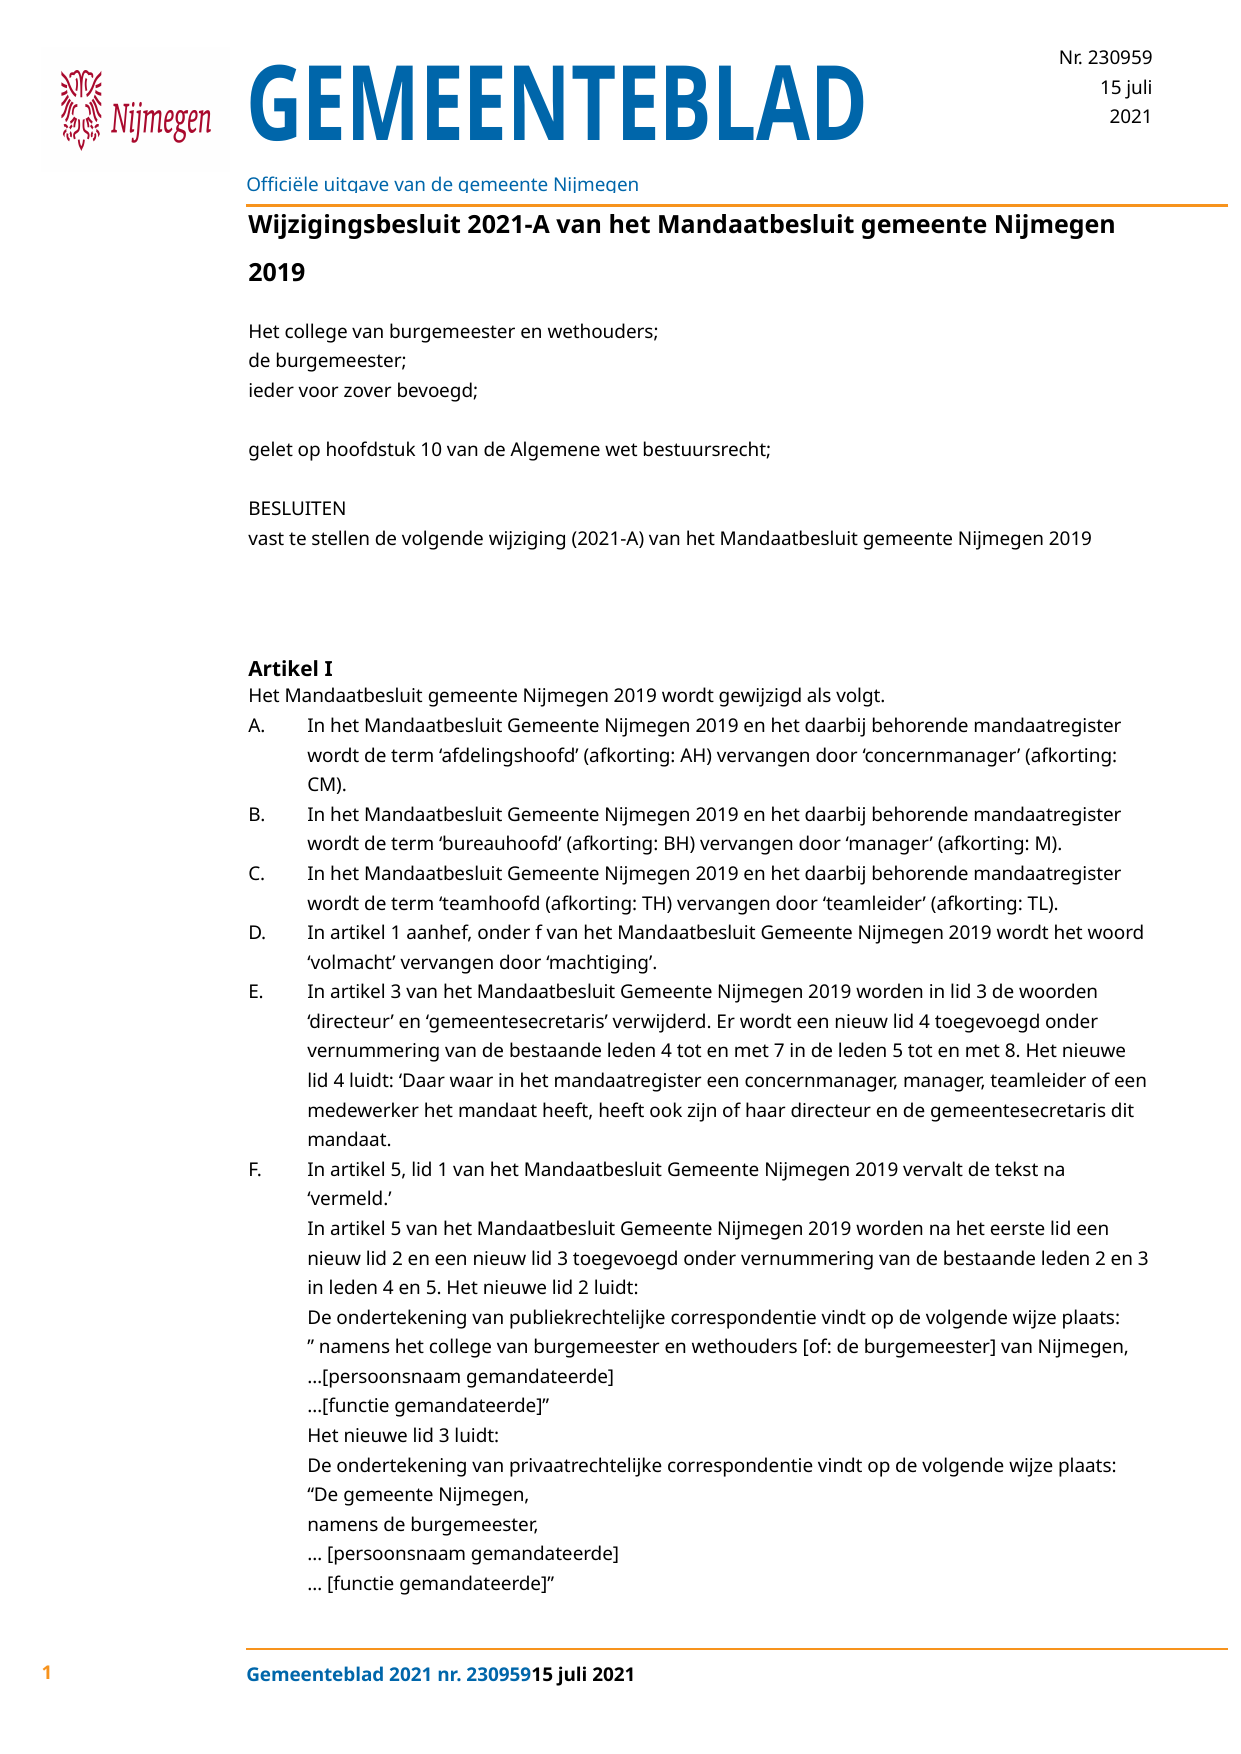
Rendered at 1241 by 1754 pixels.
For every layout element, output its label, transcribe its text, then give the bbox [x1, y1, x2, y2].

list De ondertekening van publiekrechtelijke correspondentie vindt op de volgende wijze plaats: [248, 1304, 1152, 1330]
text de burgemeester; [248, 347, 1152, 373]
list … [functie gemandateerde]” [248, 1570, 1152, 1596]
text Wijzigingsbesluit 2021-A van het Mandaatbesluit gemeente Nijmegen 2019 [248, 207, 1152, 288]
list In artikel 3 van het Mandaatbesluit Gemeente Nijmegen 2019 worden in lid 3 de woorden ‘directeur’ en ‘gemeentesecretaris’ verwijderd. Er wordt een nieuw lid 4 toegevoegd onder vernummering van de bestaande leden 4 tot en met 7 in de leden 5 tot en met 8. Het nieuwe lid 4 luidt: ‘Daar waar in het mandaatregister een concernmanager, manager, teamleider of een medewerker het mandaat heeft, heeft ook zijn of haar directeur en de gemeentesecretaris dit mandaat. [248, 978, 1152, 1152]
text BESLUITEN [248, 495, 1152, 521]
list In artikel 5, lid 1 van het Mandaatbesluit Gemeente Nijmegen 2019 vervalt de tekst na ‘vermeld.’ [248, 1156, 1152, 1211]
list In het Mandaatbesluit Gemeente Nijmegen 2019 en het daarbij behorende mandaatregister wordt de term ‘bureauhoofd’ (afkorting: BH) vervangen door ‘manager’ (afkorting: M). [248, 801, 1152, 856]
picture [41, 47, 231, 172]
list De ondertekening van privaatrechtelijke correspondentie vindt op de volgende wijze plaats: [248, 1452, 1152, 1478]
list …[persoonsnaam gemandateerde] [248, 1363, 1152, 1389]
list “De gemeente Nijmegen, [248, 1481, 1152, 1507]
text vast te stellen de volgende wijziging (2021-A) van het Mandaatbesluit gemeente Nijmegen 2019 [248, 525, 1152, 551]
list In het Mandaatbesluit Gemeente Nijmegen 2019 en het daarbij behorende mandaatregister wordt de term ‘afdelingshoofd’ (afkorting: AH) vervangen door ‘concernmanager’ (afkorting: CM). [248, 712, 1152, 797]
text ieder voor zover bevoegd; [248, 377, 1152, 403]
list Het nieuwe lid 3 luidt: [248, 1422, 1152, 1448]
text gelet op hoofdstuk 10 van de Algemene wet bestuursrecht; [248, 436, 1152, 462]
list namens de burgemeester, [248, 1511, 1152, 1537]
text Artikel I [248, 654, 1152, 683]
list ” namens het college van burgemeester en wethouders [of: de burgemeester] van Nijmegen, [248, 1333, 1152, 1359]
list … [persoonsnaam gemandateerde] [248, 1541, 1152, 1566]
text Het college van burgemeester en wethouders; [248, 318, 1152, 344]
list In artikel 1 aanhef, onder f van het Mandaatbesluit Gemeente Nijmegen 2019 wordt het woord ‘volmacht’ vervangen door ‘machtiging’. [248, 919, 1152, 975]
list In het Mandaatbesluit Gemeente Nijmegen 2019 en het daarbij behorende mandaatregister wordt de term ‘teamhoofd (afkorting: TH) vervangen door ‘teamleider’ (afkorting: TL). [248, 860, 1152, 916]
list …[functie gemandateerde]” [248, 1393, 1152, 1418]
list In artikel 5 van het Mandaatbesluit Gemeente Nijmegen 2019 worden na het eerste lid een nieuw lid 2 en een nieuw lid 3 toegevoegd onder vernummering van de bestaande leden 2 en 3 in leden 4 en 5. Het nieuwe lid 2 luidt: [248, 1215, 1152, 1300]
text Het Mandaatbesluit gemeente Nijmegen 2019 wordt gewijzigd als volgt. [248, 683, 1152, 708]
